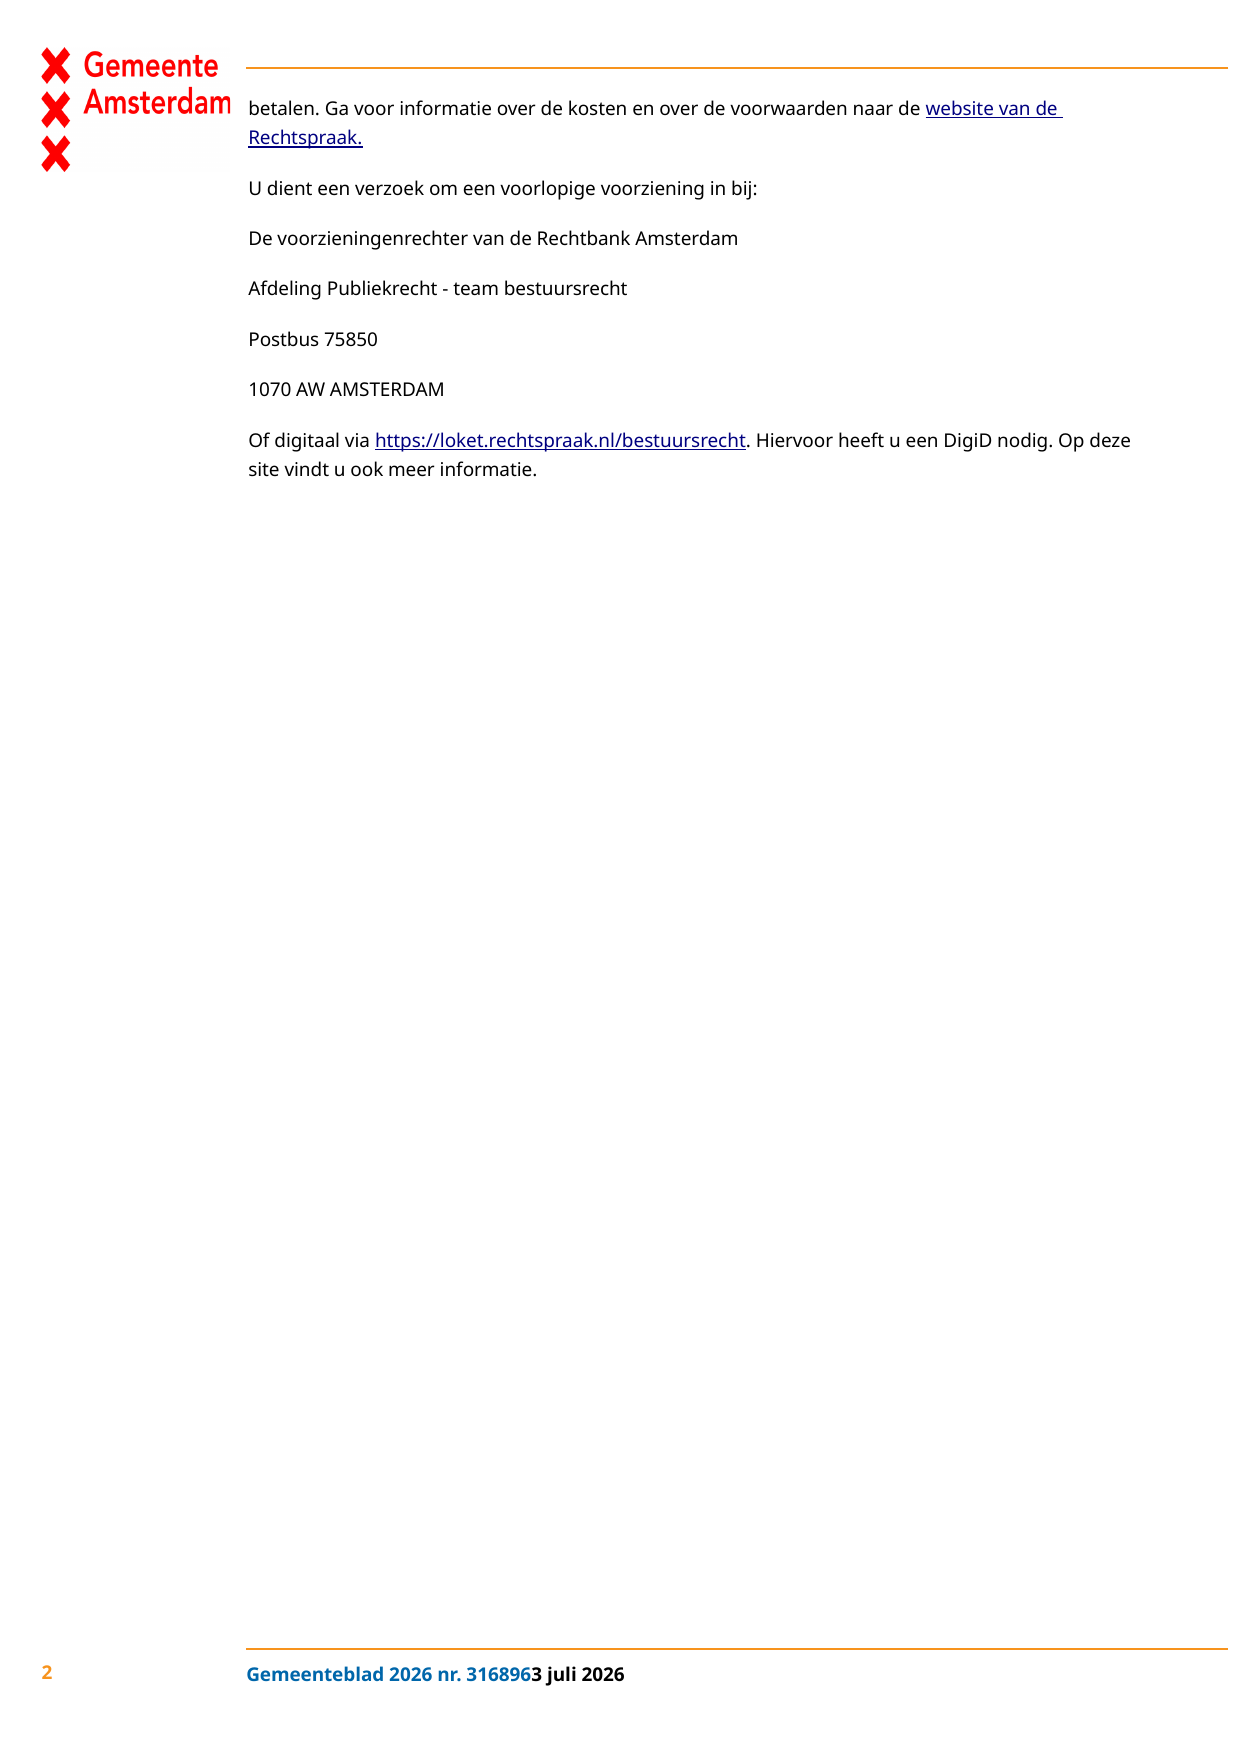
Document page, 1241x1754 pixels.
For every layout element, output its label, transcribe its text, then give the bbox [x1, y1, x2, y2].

text Of digitaal via https://loket.rechtspraak.nl/bestuursrecht. Hiervoor heeft u een DigiD nodig. Op deze site vindt u ook meer informatie. [248, 427, 1152, 482]
text betalen. Ga voor informatie over de kosten en over de voorwaarden naar de website van de Rechtspraak. [248, 95, 1152, 150]
text De voorzieningenrechter van de Rechtbank Amsterdam [248, 225, 1152, 251]
text 1070 AW AMSTERDAM [248, 376, 1152, 402]
picture [41, 47, 231, 172]
text U dient een verzoek om een voorlopige voorziening in bij: [248, 175, 1152, 201]
text Afdeling Publiekrecht - team bestuursrecht [248, 276, 1152, 301]
text Postbus 75850 [248, 326, 1152, 352]
